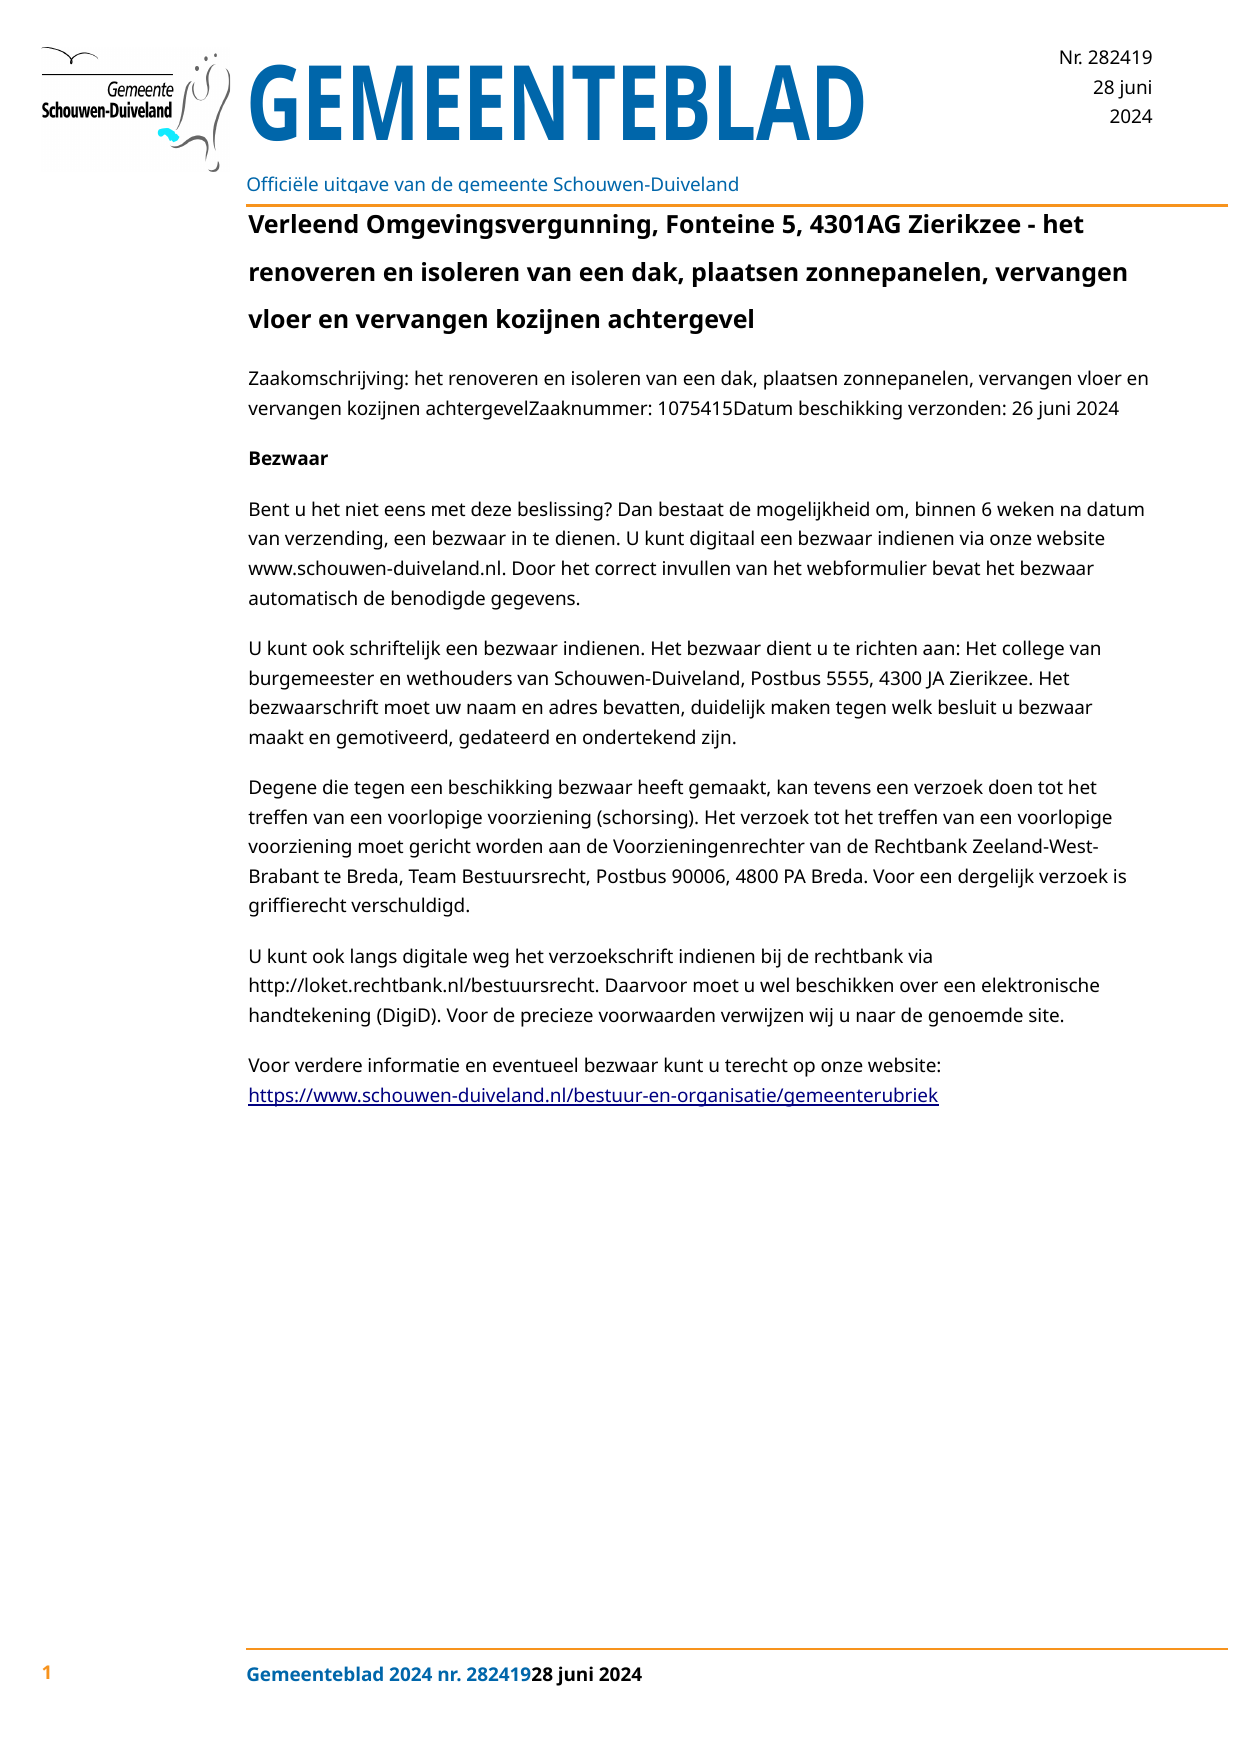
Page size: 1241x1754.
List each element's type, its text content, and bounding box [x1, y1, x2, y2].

text U kunt ook schriftelijk een bezwaar indienen. Het bezwaar dient u te richten aan: Het college van burgemeester en wethouders van Schouwen-Duiveland, Postbus 5555, 4300 JA Zierikzee. Het bezwaarschrift moet uw naam en adres bevatten, duidelijk maken tegen welk besluit u bezwaar maakt en gemotiveerd, gedateerd en ondertekend zijn. [248, 635, 1152, 749]
text Verleend Omgevingsvergunning, Fonteine 5, 4301AG Zierikzee - het renoveren en isoleren van een dak, plaatsen zonnepanelen, vervangen vloer en vervangen kozijnen achtergevel [248, 207, 1152, 336]
text Bezwaar [248, 446, 1152, 471]
text U kunt ook langs digitale weg het verzoekschrift indienen bij de rechtbank via http://loket.rechtbank.nl/bestuursrecht. Daarvoor moet u wel beschikken over een elektronische handtekening (DigiD). Voor de precieze voorwaarden verwijzen wij u naar de genoemde site. [248, 943, 1152, 1028]
text Voor verdere informatie en eventueel bezwaar kunt u terecht op onze website: https://www.schouwen-duiveland.nl/bestuur-en-organisatie/gemeenterubriek [248, 1053, 1152, 1108]
text Zaakomschrijving: het renoveren en isoleren van een dak, plaatsen zonnepanelen, vervangen vloer en vervangen kozijnen achtergevelZaaknummer: 1075415Datum beschikking verzonden: 26 juni 2024 [248, 366, 1152, 421]
text Bent u het niet eens met deze beslissing? Dan bestaat de mogelijkheid om, binnen 6 weken na datum van verzending, een bezwaar in te dienen. U kunt digitaal een bezwaar indienen via onze website www.schouwen-duiveland.nl. Door het correct invullen van het webformulier bevat het bezwaar automatisch de benodigde gegevens. [248, 496, 1152, 610]
text Degene die tegen een beschikking bezwaar heeft gemaakt, kan tevens een verzoek doen tot het treffen van een voorlopige voorziening (schorsing). Het verzoek tot het treffen van een voorlopige voorziening moet gericht worden aan de Voorzieningenrechter van de Rechtbank Zeeland-West-Brabant te Breda, Team Bestuursrecht, Postbus 90006, 4800 PA Breda. Voor een dergelijk verzoek is griffierecht verschuldigd. [248, 774, 1152, 918]
picture [41, 47, 231, 172]
